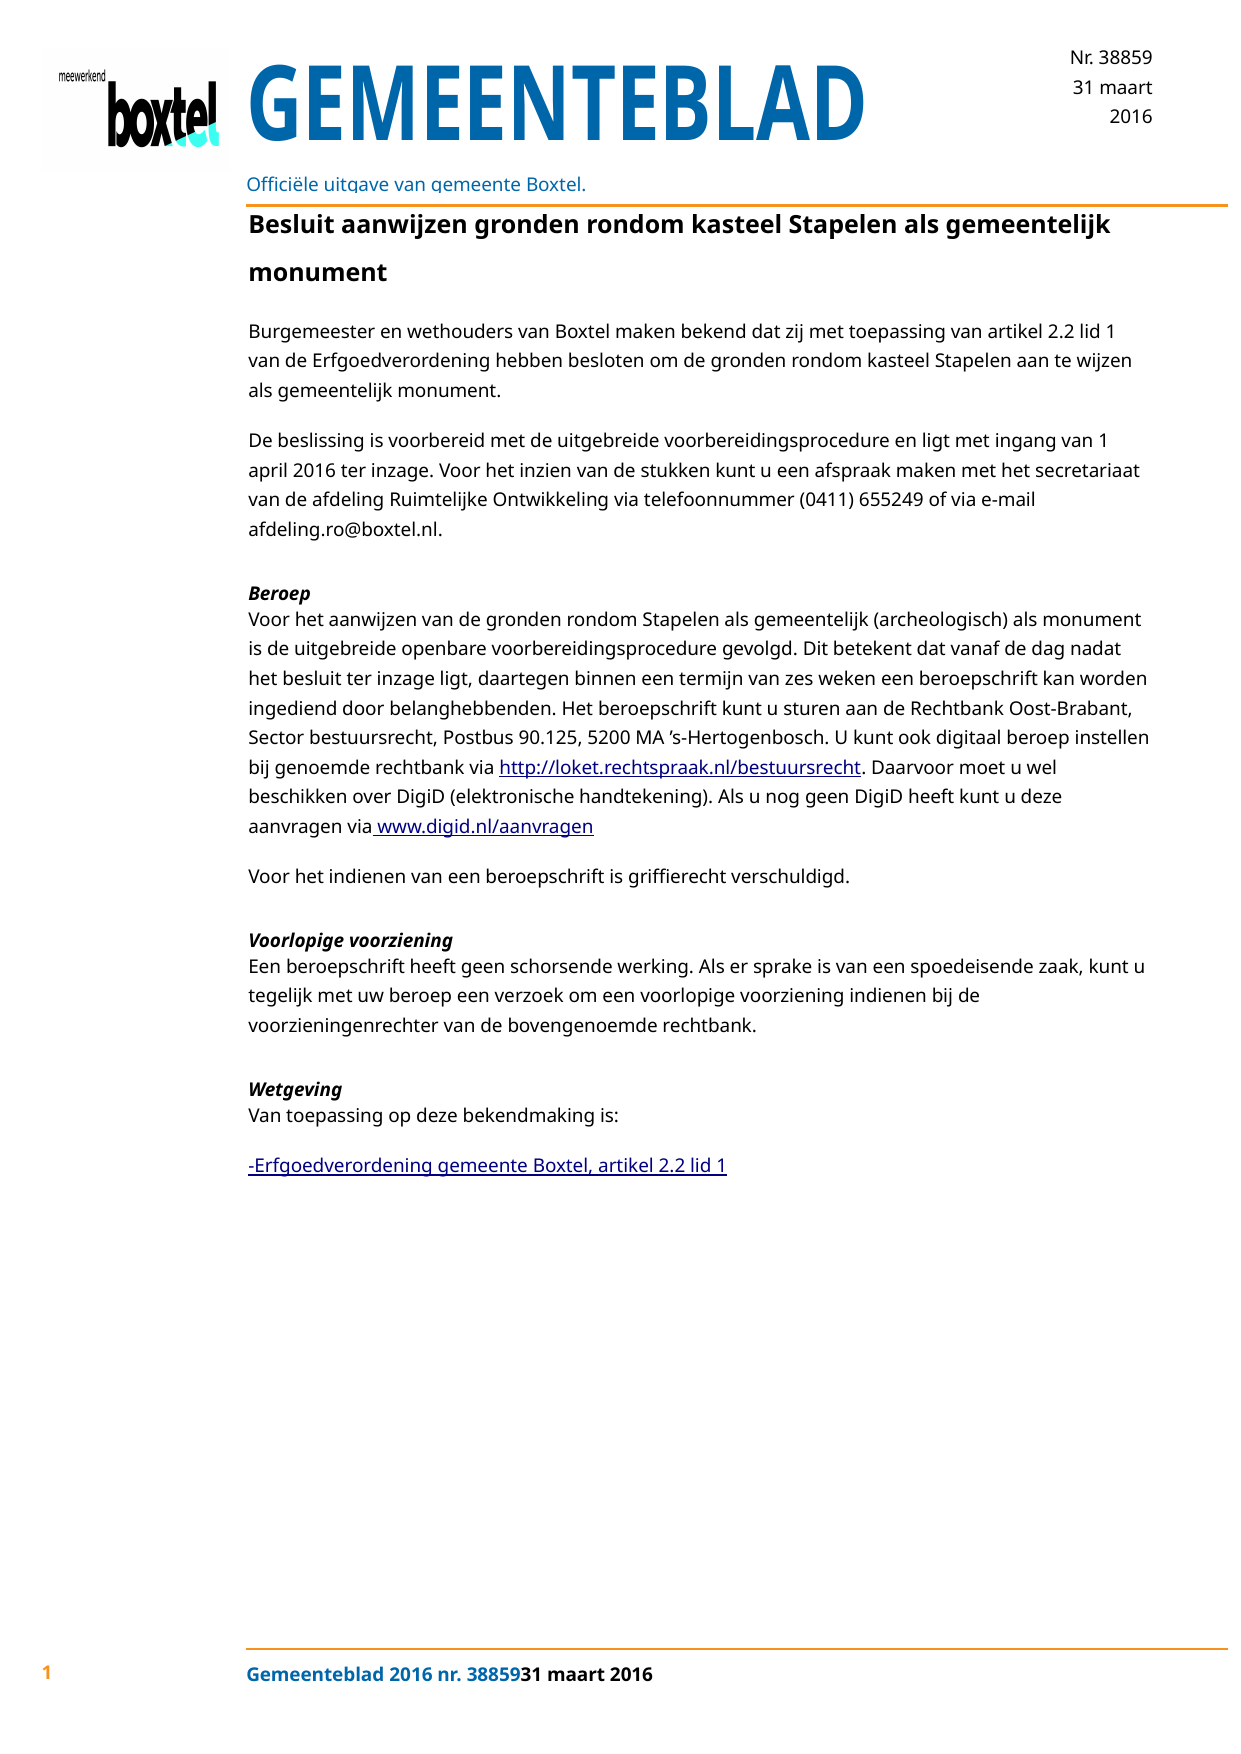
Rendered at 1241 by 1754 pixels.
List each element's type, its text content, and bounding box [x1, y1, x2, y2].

text Van toepassing op deze bekendmaking is: [248, 1102, 1152, 1128]
text Besluit aanwijzen gronden rondom kasteel Stapelen als gemeentelijk monument [248, 207, 1152, 288]
text Voorlopige voorziening [248, 927, 1152, 953]
text De beslissing is voorbereid met de uitgebreide voorbereidingsprocedure en ligt met ingang van 1 april 2016 ter inzage. Voor het inzien van de stukken kunt u een afspraak maken met het secretariaat van de afdeling Ruimtelijke Ontwikkeling via telefoonnummer (0411) 655249 of via e-mail afdeling.ro@boxtel.nl. [248, 427, 1152, 542]
text Voor het aanwijzen van de gronden rondom Stapelen als gemeentelijk (archeologisch) als monument is de uitgebreide openbare voorbereidingsprocedure gevolgd. Dit betekent dat vanaf de dag nadat het besluit ter inzage ligt, daartegen binnen een termijn van zes weken een beroepschrift kan worden ingediend door belanghebbenden. Het beroepschrift kunt u sturen aan de Rechtbank Oost-Brabant, Sector bestuursrecht, Postbus 90.125, 5200 MA ’s-Hertogenbosch. U kunt ook digitaal beroep instellen bij genoemde rechtbank via http://loket.rechtspraak.nl/bestuursrecht. Daarvoor moet u wel beschikken over DigiD (elektronische handtekening). Als u nog geen DigiD heeft kunt u deze aanvragen via www.digid.nl/aanvragen [248, 606, 1152, 839]
text Burgemeester en wethouders van Boxtel maken bekend dat zij met toepassing van artikel 2.2 lid 1 van de Erfgoedverordening hebben besloten om de gronden rondom kasteel Stapelen aan te wijzen als gemeentelijk monument. [248, 318, 1152, 403]
text Beroep [248, 580, 1152, 606]
picture [41, 47, 231, 172]
text Wetgeving [248, 1076, 1152, 1102]
text Een beroepschrift heeft geen schorsende werking. Als er sprake is van een spoedeisende zaak, kunt u tegelijk met uw beroep een verzoek om een voorlopige voorziening indienen bij de voorzieningenrechter van de bovengenoemde rechtbank. [248, 953, 1152, 1038]
text Voor het indienen van een beroepschrift is griffierecht verschuldigd. [248, 863, 1152, 889]
text -Erfgoedverordening gemeente Boxtel, artikel 2.2 lid 1 [248, 1152, 1152, 1178]
